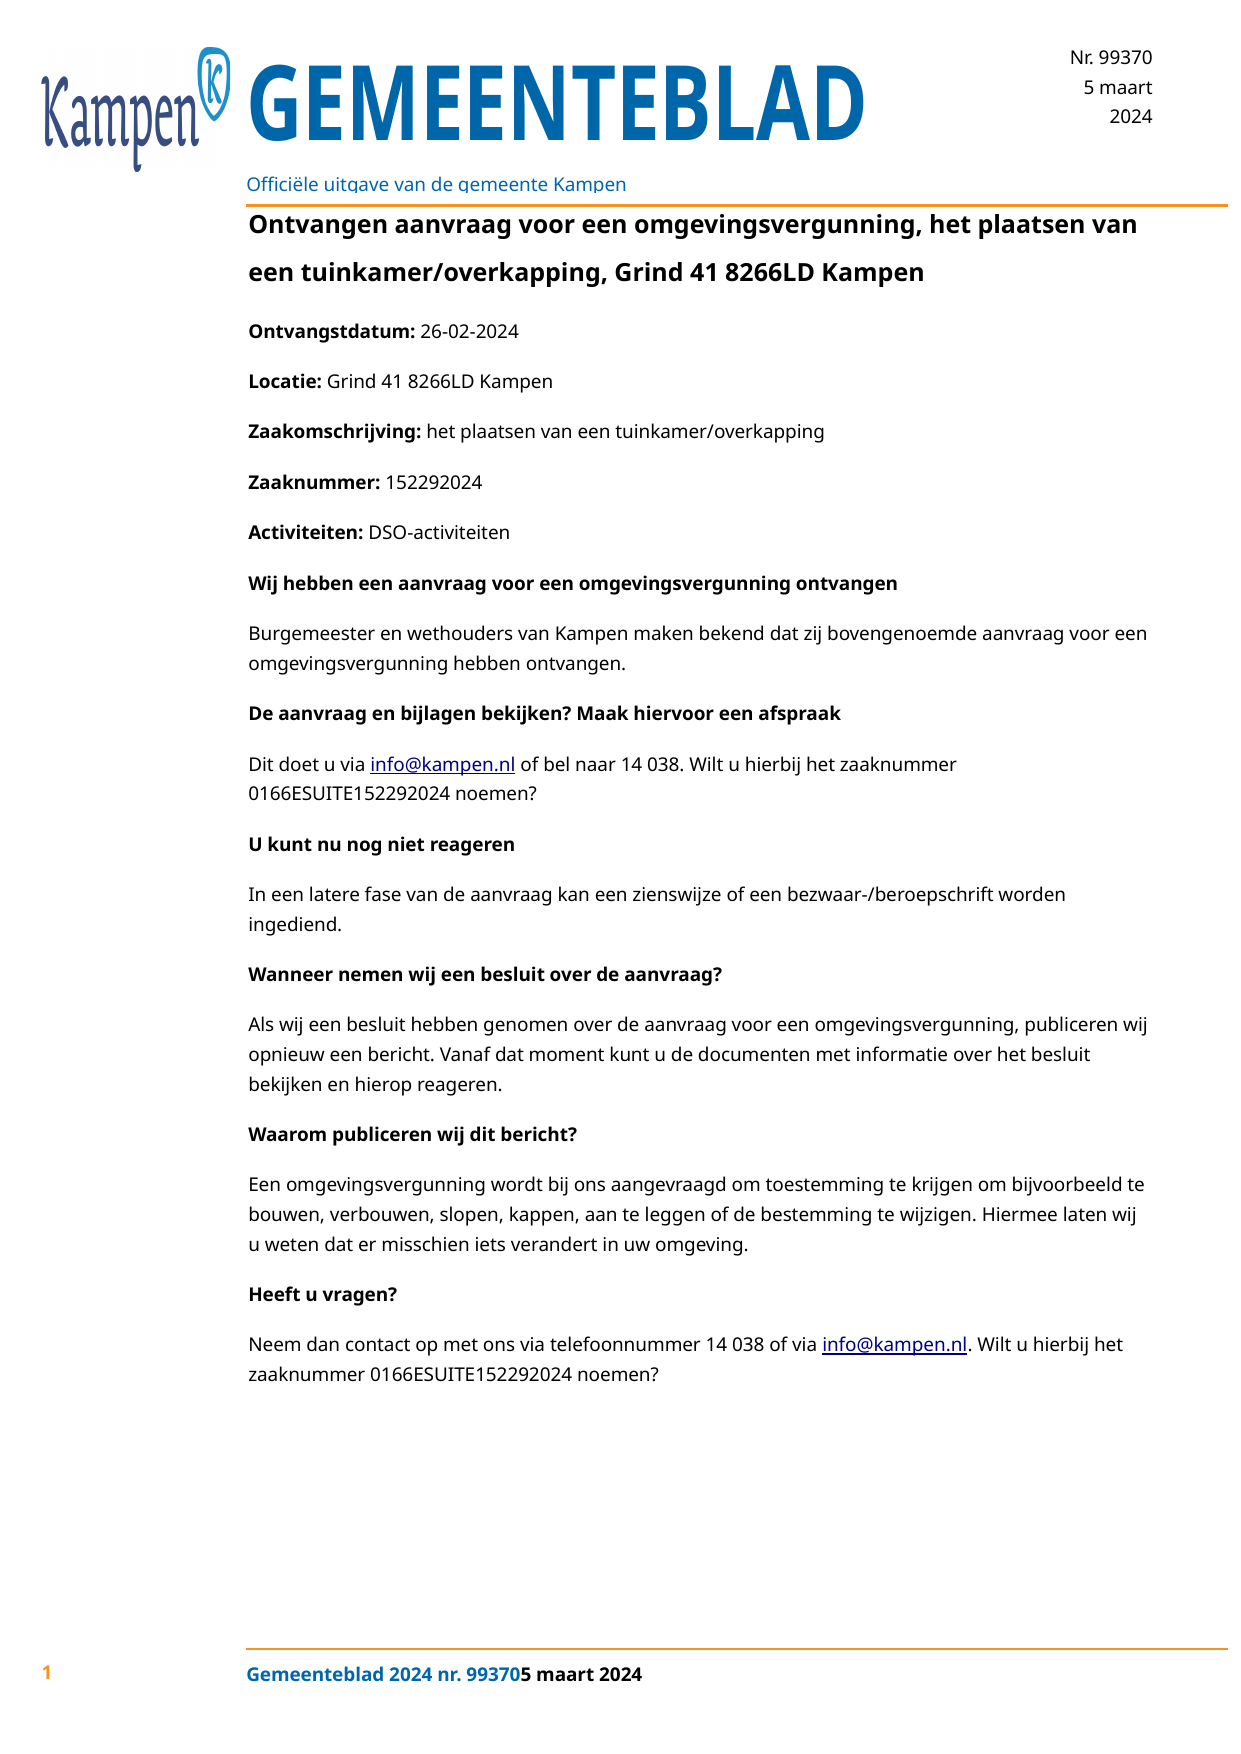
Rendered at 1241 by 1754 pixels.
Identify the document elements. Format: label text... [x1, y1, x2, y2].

picture [41, 47, 231, 172]
text Waarom publiceren wij dit bericht? [248, 1121, 1152, 1147]
text Ontvangstdatum: 26-02-2024 [248, 318, 1152, 344]
text Heeft u vragen? [248, 1281, 1152, 1307]
text Zaaknummer: 152292024 [248, 469, 1152, 495]
text Wij hebben een aanvraag voor een omgevingsvergunning ontvangen [248, 570, 1152, 596]
text Burgemeester en wethouders van Kampen maken bekend dat zij bovengenoemde aanvraag voor een omgevingsvergunning hebben ontvangen. [248, 620, 1152, 676]
text Dit doet u via info@kampen.nl of bel naar 14 038. Wilt u hierbij het zaaknummer 0166ESUITE152292024 noemen? [248, 751, 1152, 806]
text Ontvangen aanvraag voor een omgevingsvergunning, het plaatsen van een tuinkamer/overkapping, Grind 41 8266LD Kampen [248, 207, 1152, 288]
text Een omgevingsvergunning wordt bij ons aangevraagd om toestemming te krijgen om bijvoorbeeld te bouwen, verbouwen, slopen, kappen, aan te leggen of de bestemming te wijzigen. Hiermee laten wij u weten dat er misschien iets verandert in uw omgeving. [248, 1172, 1152, 1257]
text Wanneer nemen wij een besluit over de aanvraag? [248, 961, 1152, 987]
text Neem dan contact op met ons via telefoonnummer 14 038 of via info@kampen.nl. Wilt u hierbij het zaaknummer 0166ESUITE152292024 noemen? [248, 1332, 1152, 1387]
text De aanvraag en bijlagen bekijken? Maak hiervoor een afspraak [248, 700, 1152, 726]
text Als wij een besluit hebben genomen over de aanvraag voor een omgevingsvergunning, publiceren wij opnieuw een bericht. Vanaf dat moment kunt u de documenten met informatie over het besluit bekijken en hierop reageren. [248, 1012, 1152, 1097]
text Activiteiten: DSO-activiteiten [248, 519, 1152, 545]
text In een latere fase van de aanvraag kan een zienswijze of een bezwaar-/beroepschrift worden ingediend. [248, 881, 1152, 937]
text U kunt nu nog niet reageren [248, 831, 1152, 857]
text Locatie: Grind 41 8266LD Kampen [248, 368, 1152, 394]
text Zaakomschrijving: het plaatsen van een tuinkamer/overkapping [248, 419, 1152, 444]
